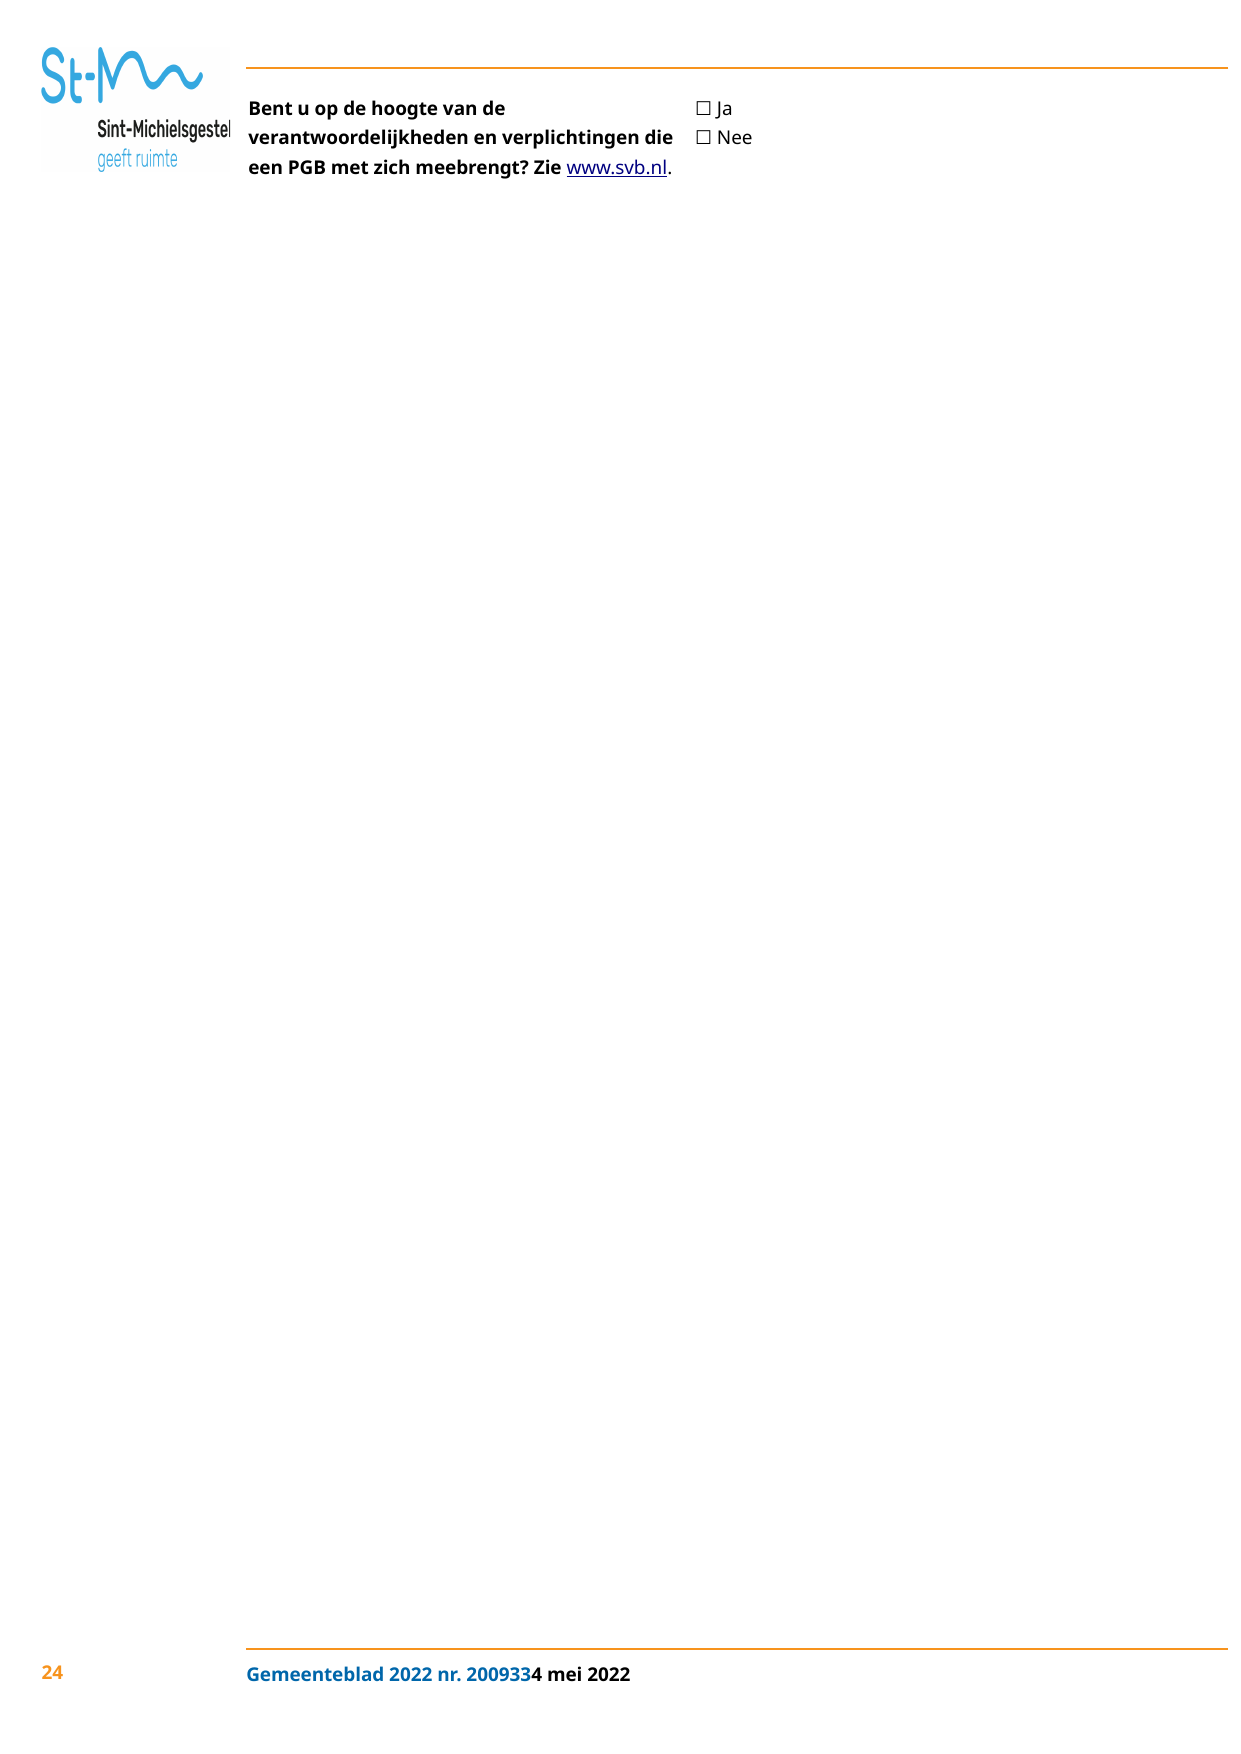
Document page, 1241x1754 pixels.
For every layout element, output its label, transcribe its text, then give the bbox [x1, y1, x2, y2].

picture [41, 47, 231, 172]
table_cell ☐ Ja ☐ Nee [695, 95, 1152, 209]
table_cell Bent u op de hoogte van de verantwoordelijkheden en verplichtingen die een PGB met zich meebrengt? Zie www.svb.nl. [248, 95, 695, 209]
